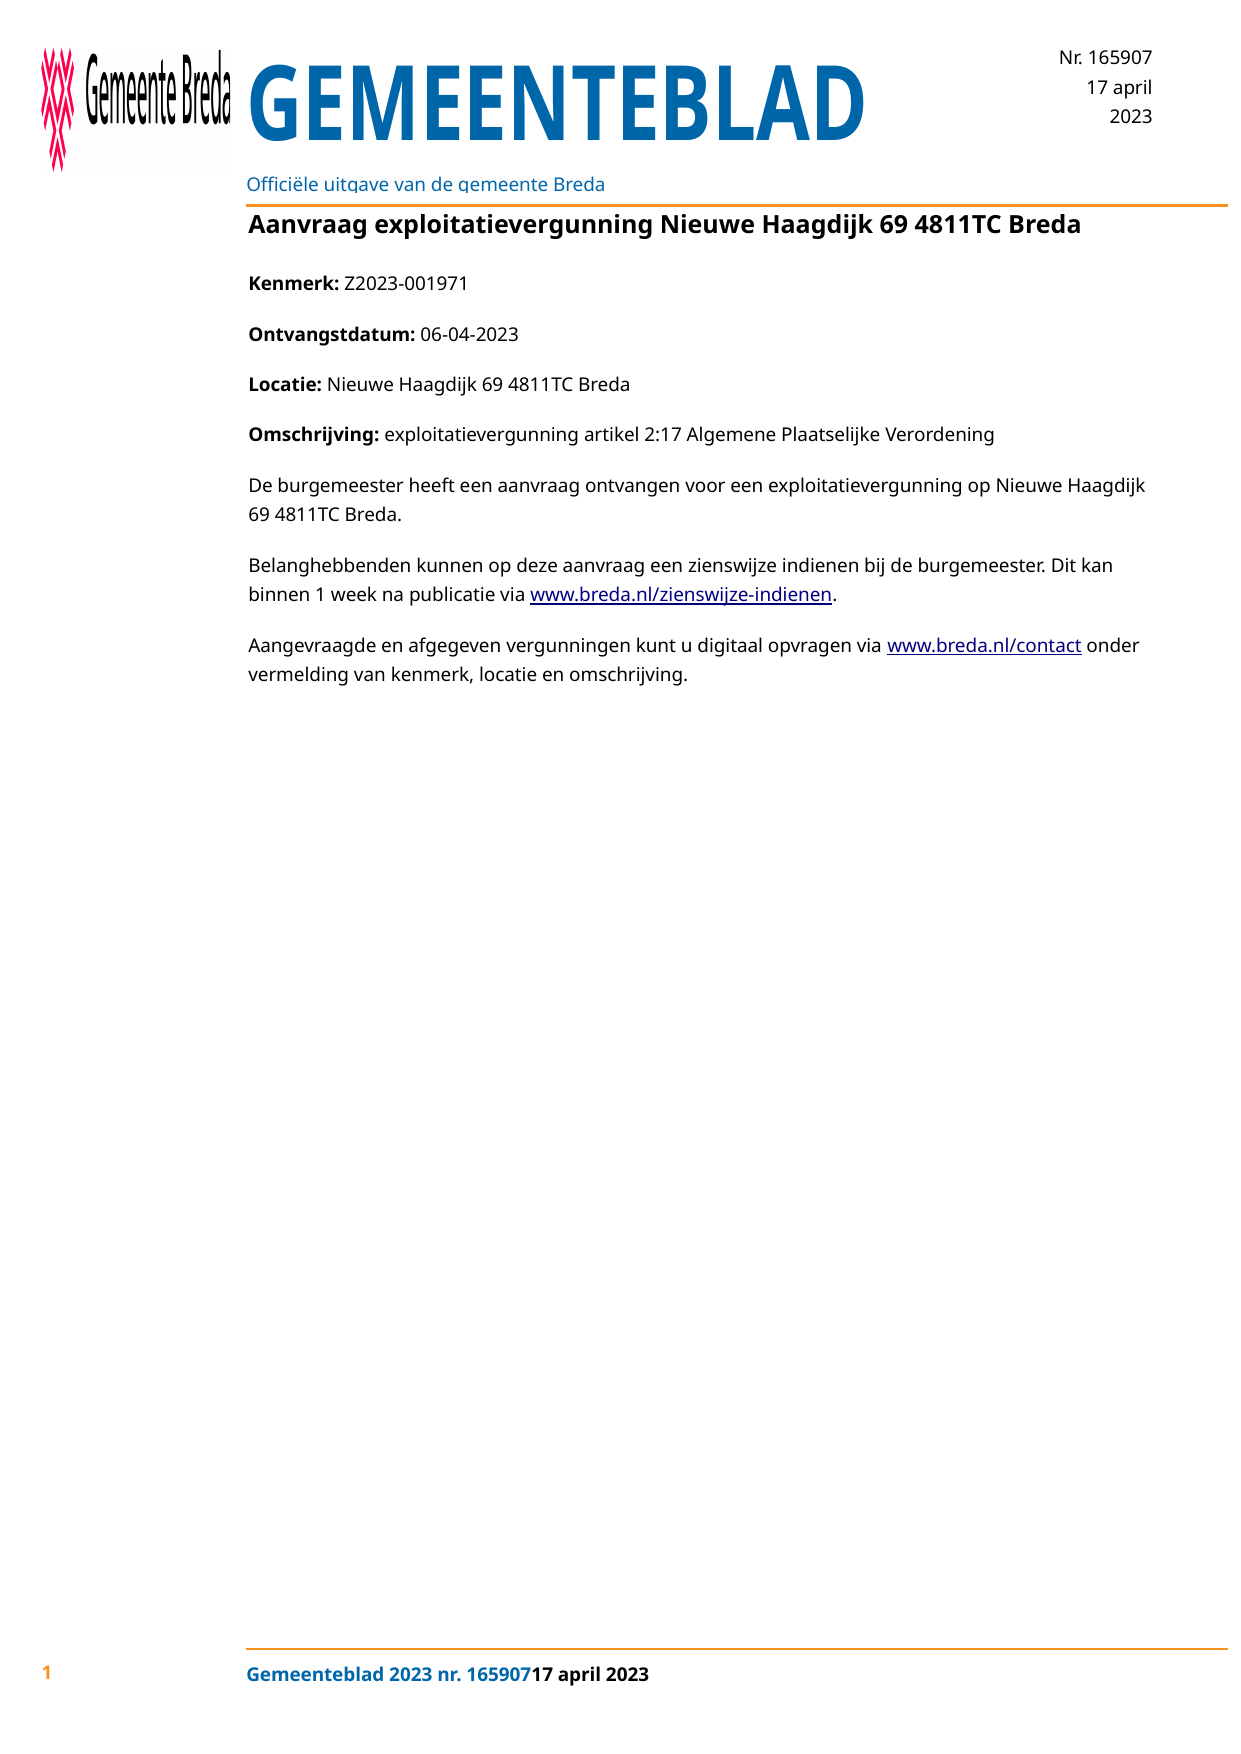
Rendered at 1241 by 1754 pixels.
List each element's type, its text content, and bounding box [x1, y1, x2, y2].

text Kenmerk: Z2023-001971 [248, 270, 1152, 296]
text Aangevraagde en afgegeven vergunningen kunt u digitaal opvragen via www.breda.nl/contact onder vermelding van kenmerk, locatie en omschrijving. [248, 632, 1152, 687]
text Ontvangstdatum: 06-04-2023 [248, 321, 1152, 346]
text Aanvraag exploitatievergunning Nieuwe Haagdijk 69 4811TC Breda [248, 207, 1152, 241]
text De burgemeester heeft een aanvraag ontvangen voor een exploitatievergunning op Nieuwe Haagdijk 69 4811TC Breda. [248, 472, 1152, 527]
picture [41, 47, 231, 172]
text Locatie: Nieuwe Haagdijk 69 4811TC Breda [248, 371, 1152, 397]
text Belanghebbenden kunnen op deze aanvraag een zienswijze indienen bij de burgemeester. Dit kan binnen 1 week na publicatie via www.breda.nl/zienswijze-indienen. [248, 552, 1152, 607]
text Omschrijving: exploitatievergunning artikel 2:17 Algemene Plaatselijke Verordening [248, 422, 1152, 447]
